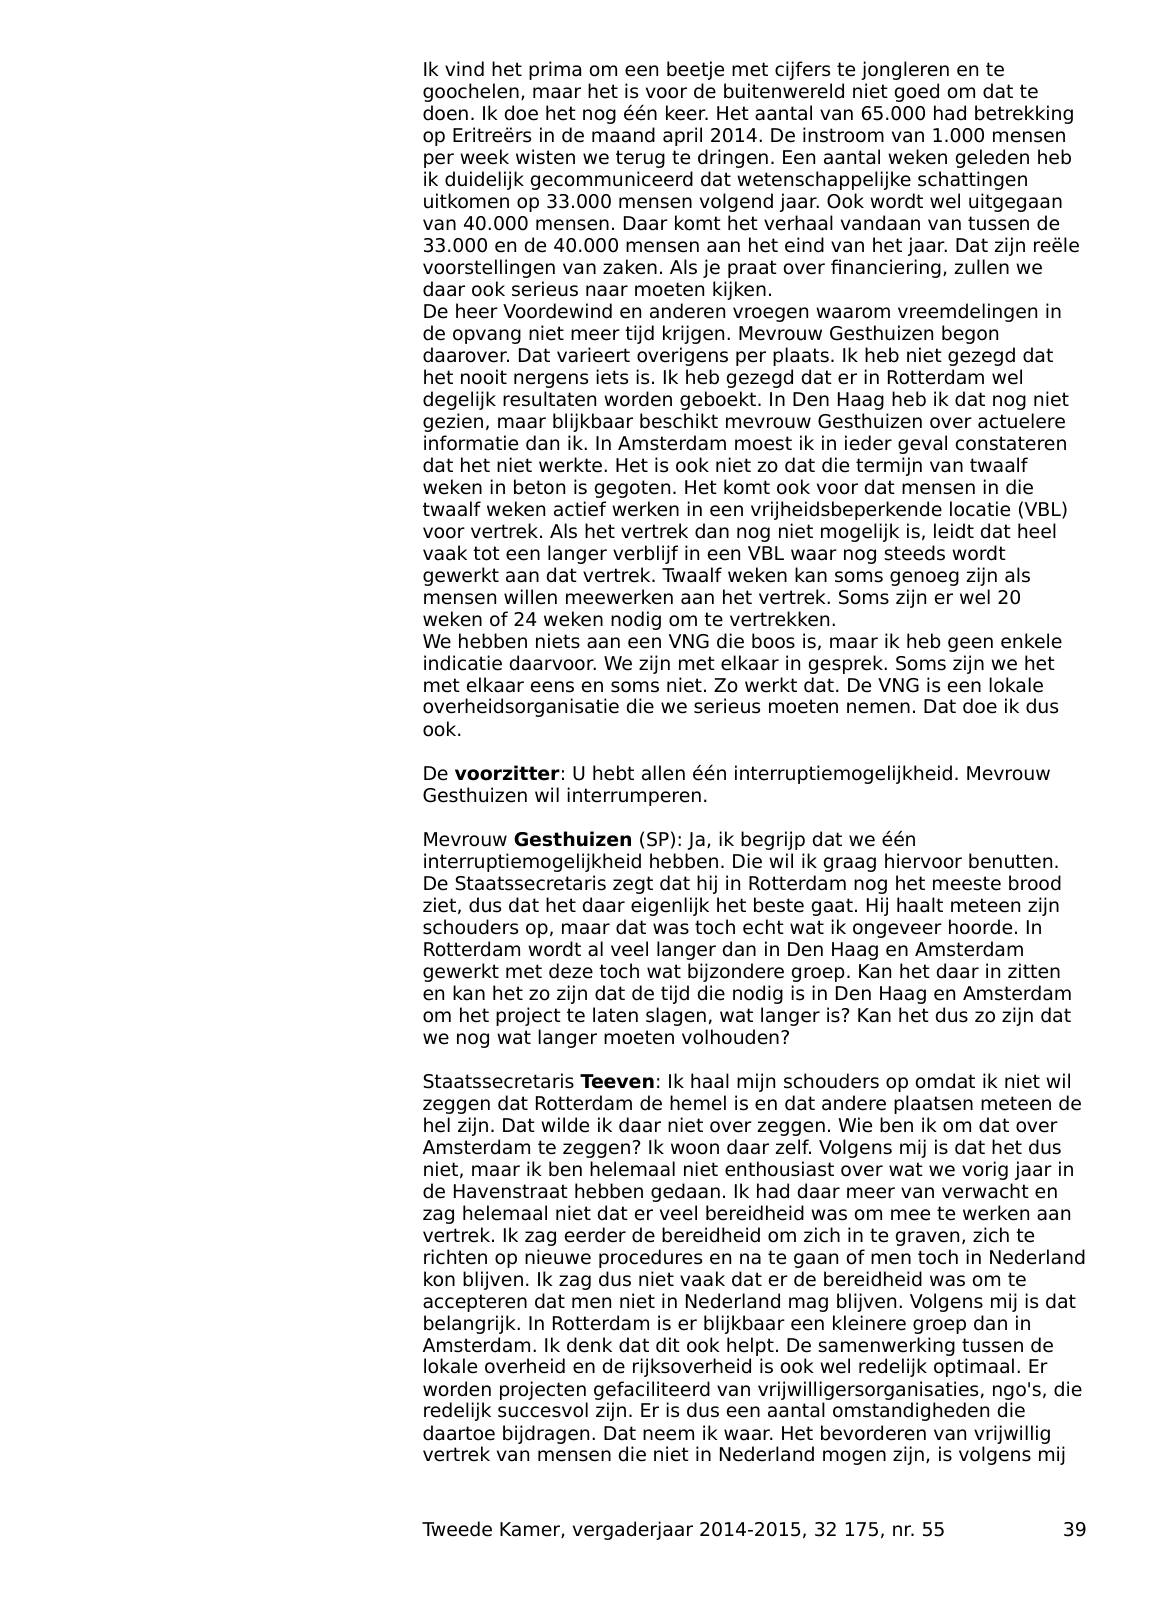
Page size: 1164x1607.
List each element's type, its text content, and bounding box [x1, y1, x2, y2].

text De voorzitter: U hebt allen één interruptiemogelijkheid. Mevrouw Gesthuizen wil interrumperen. [422, 763, 1087, 807]
text We hebben niets aan een VNG die boos is, maar ik heb geen enkele indicatie daarvoor. We zijn met elkaar in gesprek. Soms zijn we het met elkaar eens en soms niet. Zo werkt dat. De VNG is een lokale overheidsorganisatie die we serieus moeten nemen. Dat doe ik dus ook. [422, 631, 1087, 740]
text Mevrouw Gesthuizen (SP): Ja, ik begrijp dat we één interruptiemogelijkheid hebben. Die wil ik graag hiervoor benutten. De Staatssecretaris zegt dat hij in Rotterdam nog het meeste brood ziet, dus dat het daar eigenlijk het beste gaat. Hij haalt meteen zijn schouders op, maar dat was toch echt wat ik ongeveer hoorde. In Rotterdam wordt al veel langer dan in Den Haag en Amsterdam gewerkt met deze toch wat bijzondere groep. Kan het daar in zitten en kan het zo zijn dat de tijd die nodig is in Den Haag en Amsterdam om het project te laten slagen, wat langer is? Kan het dus zo zijn dat we nog wat langer moeten volhouden? [422, 829, 1087, 1048]
text Staatssecretaris Teeven: Ik haal mijn schouders op omdat ik niet wil zeggen dat Rotterdam de hemel is en dat andere plaatsen meteen de hel zijn. Dat wilde ik daar niet over zeggen. Wie ben ik om dat over Amsterdam te zeggen? Ik woon daar zelf. Volgens mij is dat het dus niet, maar ik ben helemaal niet enthousiast over wat we vorig jaar in de Havenstraat hebben gedaan. Ik had daar meer van verwacht en zag helemaal niet dat er veel bereidheid was om mee te werken aan vertrek. Ik zag eerder de bereidheid om zich in te graven, zich te richten op nieuwe procedures en na te gaan of men toch in Nederland kon blijven. Ik zag dus niet vaak dat er de bereidheid was om te accepteren dat men niet in Nederland mag blijven. Volgens mij is dat belangrijk. In Rotterdam is er blijkbaar een kleinere groep dan in Amsterdam. Ik denk dat dit ook helpt. De samenwerking tussen de lokale overheid en de rijksoverheid is ook wel redelijk optimaal. Er worden projecten gefaciliteerd van vrijwilligersorganisaties, ngo's, die redelijk succesvol zijn. Er is dus een aantal omstandigheden die daartoe bijdragen. Dat neem ik waar. Het bevorderen van vrijwillig vertrek van mensen die niet in Nederland mogen zijn, is volgens mij [422, 1071, 1087, 1466]
text De heer Voordewind en anderen vroegen waarom vreemdelingen in de opvang niet meer tijd krijgen. Mevrouw Gesthuizen begon daarover. Dat varieert overigens per plaats. Ik heb niet gezegd dat het nooit nergens iets is. Ik heb gezegd dat er in Rotterdam wel degelijk resultaten worden geboekt. In Den Haag heb ik dat nog niet gezien, maar blijkbaar beschikt mevrouw Gesthuizen over actuelere informatie dan ik. In Amsterdam moest ik in ieder geval constateren dat het niet werkte. Het is ook niet zo dat die termijn van twaalf weken in beton is gegoten. Het komt ook voor dat mensen in die twaalf weken actief werken in een vrijheidsbeperkende locatie (VBL) voor vertrek. Als het vertrek dan nog niet mogelijk is, leidt dat heel vaak tot een langer verblijf in een VBL waar nog steeds wordt gewerkt aan dat vertrek. Twaalf weken kan soms genoeg zijn als mensen willen meewerken aan het vertrek. Soms zijn er wel 20 weken of 24 weken nodig om te vertrekken. [422, 301, 1087, 631]
text Ik vind het prima om een beetje met cijfers te jongleren en te goochelen, maar het is voor de buitenwereld niet goed om dat te doen. Ik doe het nog één keer. Het aantal van 65.000 had betrekking op Eritreërs in de maand april 2014. De instroom van 1.000 mensen per week wisten we terug te dringen. Een aantal weken geleden heb ik duidelijk gecommuniceerd dat wetenschappelijke schattingen uitkomen op 33.000 mensen volgend jaar. Ook wordt wel uitgegaan van 40.000 mensen. Daar komt het verhaal vandaan van tussen de 33.000 en de 40.000 mensen aan het eind van het jaar. Dat zijn reële voorstellingen van zaken. Als je praat over financiering, zullen we daar ook serieus naar moeten kijken. [422, 59, 1087, 301]
